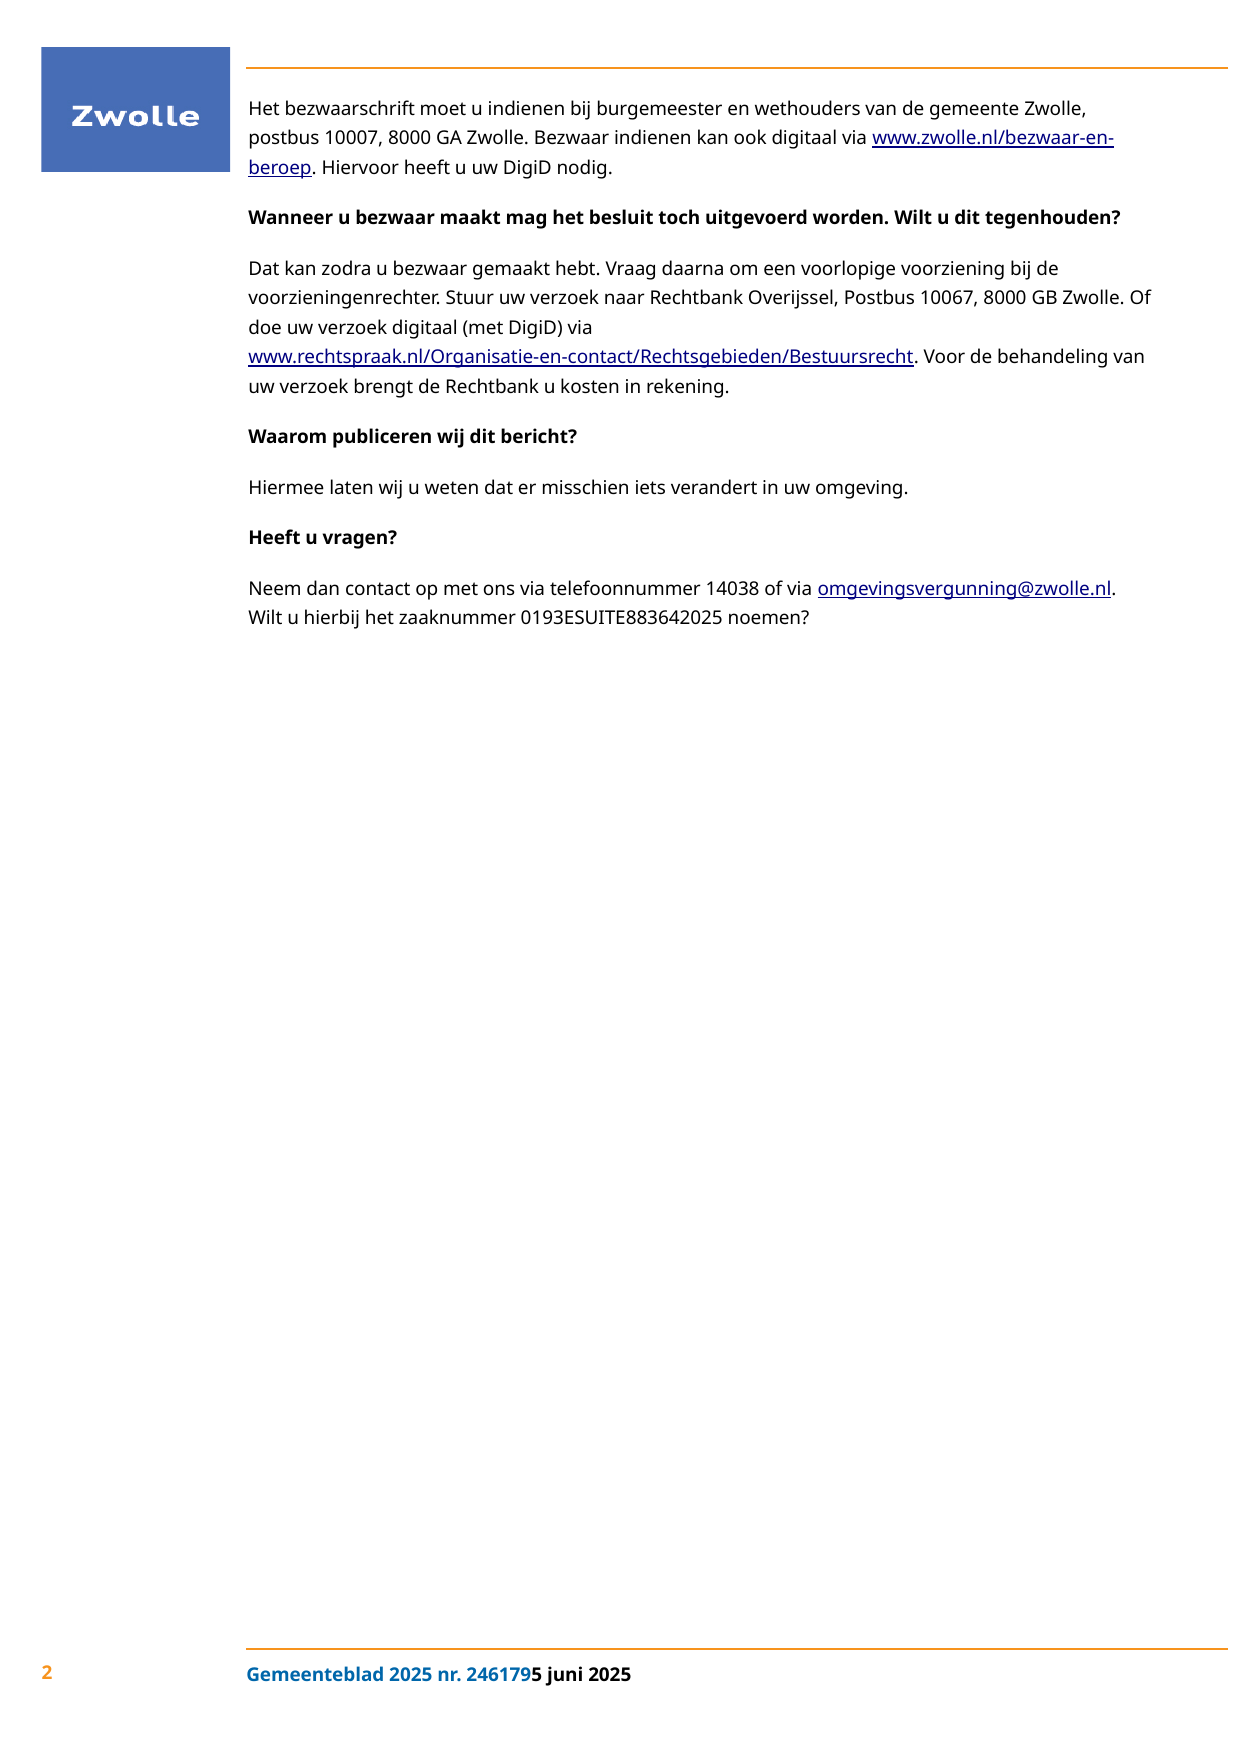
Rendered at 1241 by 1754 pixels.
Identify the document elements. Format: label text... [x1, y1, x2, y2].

text Waarom publiceren wij dit bericht? [248, 423, 1152, 449]
text Neem dan contact op met ons via telefoonnummer 14038 of via omgevingsvergunning@zwolle.nl. Wilt u hierbij het zaaknummer 0193ESUITE883642025 noemen? [248, 575, 1152, 630]
picture [41, 47, 231, 172]
text Heeft u vragen? [248, 524, 1152, 550]
text Wanneer u bezwaar maakt mag het besluit toch uitgevoerd worden. Wilt u dit tegenhouden? [248, 204, 1152, 230]
text Hiermee laten wij u weten dat er misschien iets verandert in uw omgeving. [248, 474, 1152, 500]
text Dat kan zodra u bezwaar gemaakt hebt. Vraag daarna om een voorlopige voorziening bij de voorzieningenrechter. Stuur uw verzoek naar Rechtbank Overijssel, Postbus 10067, 8000 GB Zwolle. Of doe uw verzoek digitaal (met DigiD) via www.rechtspraak.nl/Organisatie-en-contact/Rechtsgebieden/Bestuursrecht. Voor de behandeling van uw verzoek brengt de Rechtbank u kosten in rekening. [248, 255, 1152, 399]
text Het bezwaarschrift moet u indienen bij burgemeester en wethouders van de gemeente Zwolle, postbus 10007, 8000 GA Zwolle. Bezwaar indienen kan ook digitaal via www.zwolle.nl/bezwaar-en-beroep. Hiervoor heeft u uw DigiD nodig. [248, 95, 1152, 180]
